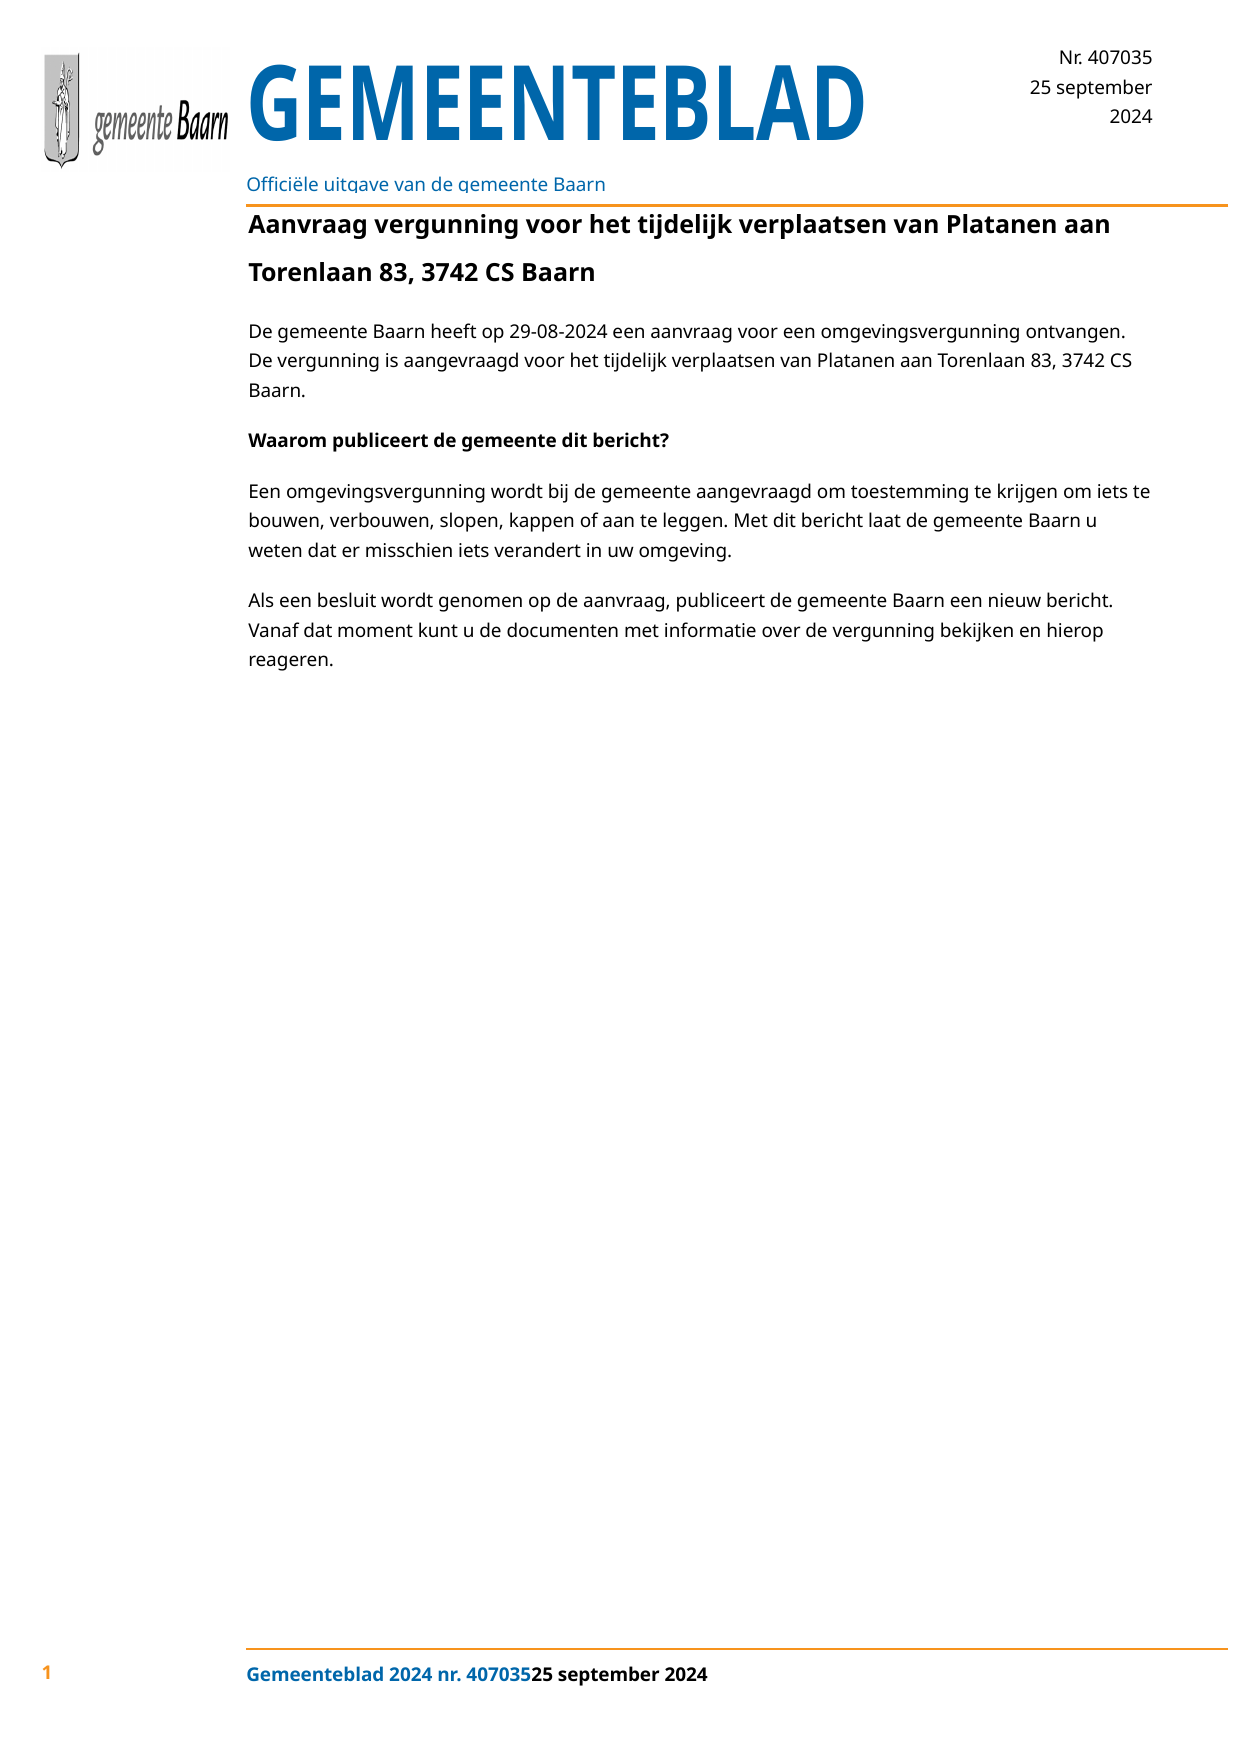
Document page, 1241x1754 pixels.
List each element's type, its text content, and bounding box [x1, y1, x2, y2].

text Aanvraag vergunning voor het tijdelijk verplaatsen van Platanen aan Torenlaan 83, 3742 CS Baarn [248, 207, 1152, 288]
text De gemeente Baarn heeft op 29-08-2024 een aanvraag voor een omgevingsvergunning ontvangen. De vergunning is aangevraagd voor het tijdelijk verplaatsen van Platanen aan Torenlaan 83, 3742 CS Baarn. [248, 318, 1152, 403]
text Als een besluit wordt genomen op de aanvraag, publiceert de gemeente Baarn een nieuw bericht. Vanaf dat moment kunt u de documenten met informatie over de vergunning bekijken en hierop reageren. [248, 587, 1152, 672]
text Waarom publiceert de gemeente dit bericht? [248, 427, 1152, 453]
text Een omgevingsvergunning wordt bij de gemeente aangevraagd om toestemming te krijgen om iets te bouwen, verbouwen, slopen, kappen of aan te leggen. Met dit bericht laat de gemeente Baarn u weten dat er misschien iets verandert in uw omgeving. [248, 478, 1152, 563]
picture [41, 47, 231, 172]
